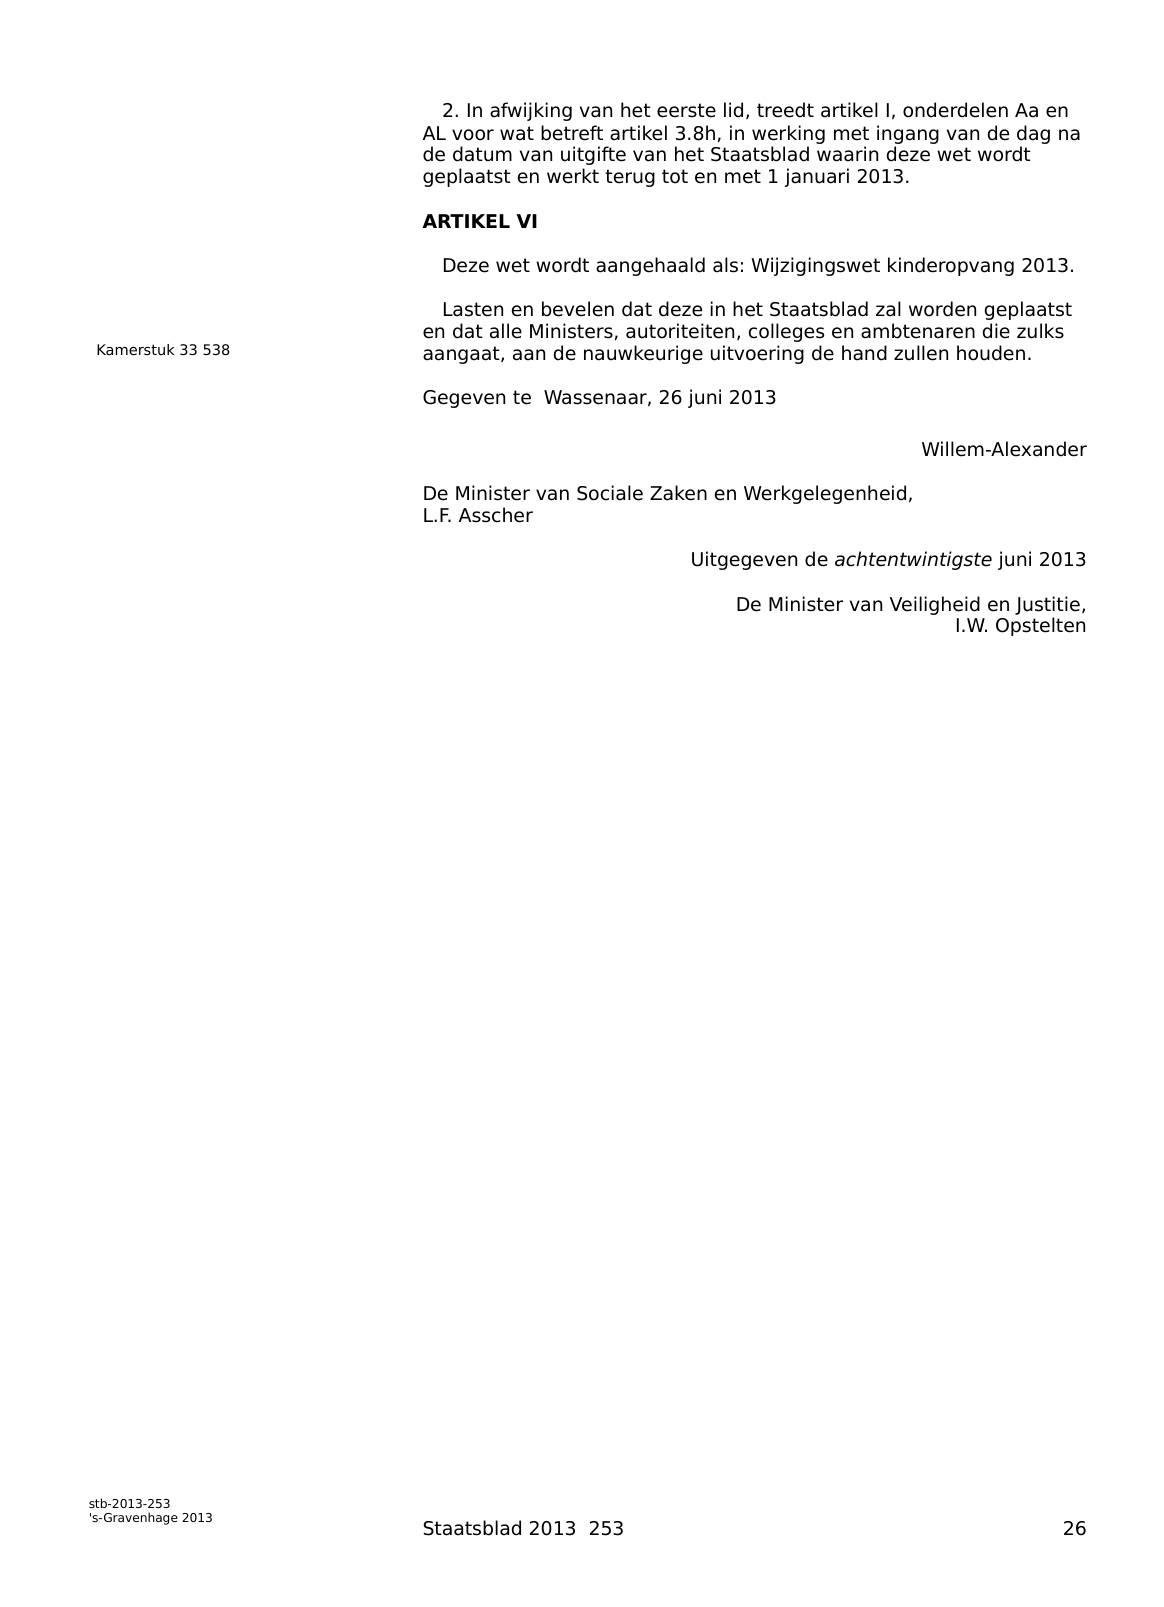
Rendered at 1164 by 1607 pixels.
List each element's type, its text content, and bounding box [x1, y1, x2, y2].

text De Minister van Veiligheid en Justitie, I.W. Opstelten [422, 593, 1087, 637]
text Uitgegeven de achtentwintigste juni 2013 [422, 549, 1087, 571]
text stb-2013-253 [88, 1497, 323, 1511]
text 's-Gravenhage 2013 [88, 1511, 323, 1525]
text Gegeven te Wassenaar, 26 juni 2013 [422, 387, 1087, 409]
text De Minister van Sociale Zaken en Werkgelegenheid, L.F. Asscher [422, 483, 1087, 527]
text Lasten en bevelen dat deze in het Staatsblad zal worden geplaatst en dat alle Ministers, autoriteiten, colleges en ambtenaren die zulks aangaat, aan de nauwkeurige uitvoering de hand zullen houden. [422, 299, 1087, 365]
text Deze wet wordt aangehaald als: Wijzigingswet kinderopvang 2013. [422, 255, 1087, 277]
text Willem-Alexander [422, 439, 1087, 461]
subtitle ARTIKEL VI [422, 211, 1087, 232]
text Kamerstuk 33 538 [77, 342, 396, 359]
text 2. In afwijking van het eerste lid, treedt artikel I, onderdelen Aa en AL voor wat betreft artikel 3.8h, in werking met ingang van de dag na de datum van uitgifte van het Staatsblad waarin deze wet wordt geplaatst en werkt terug tot en met 1 januari 2013. [422, 100, 1087, 188]
